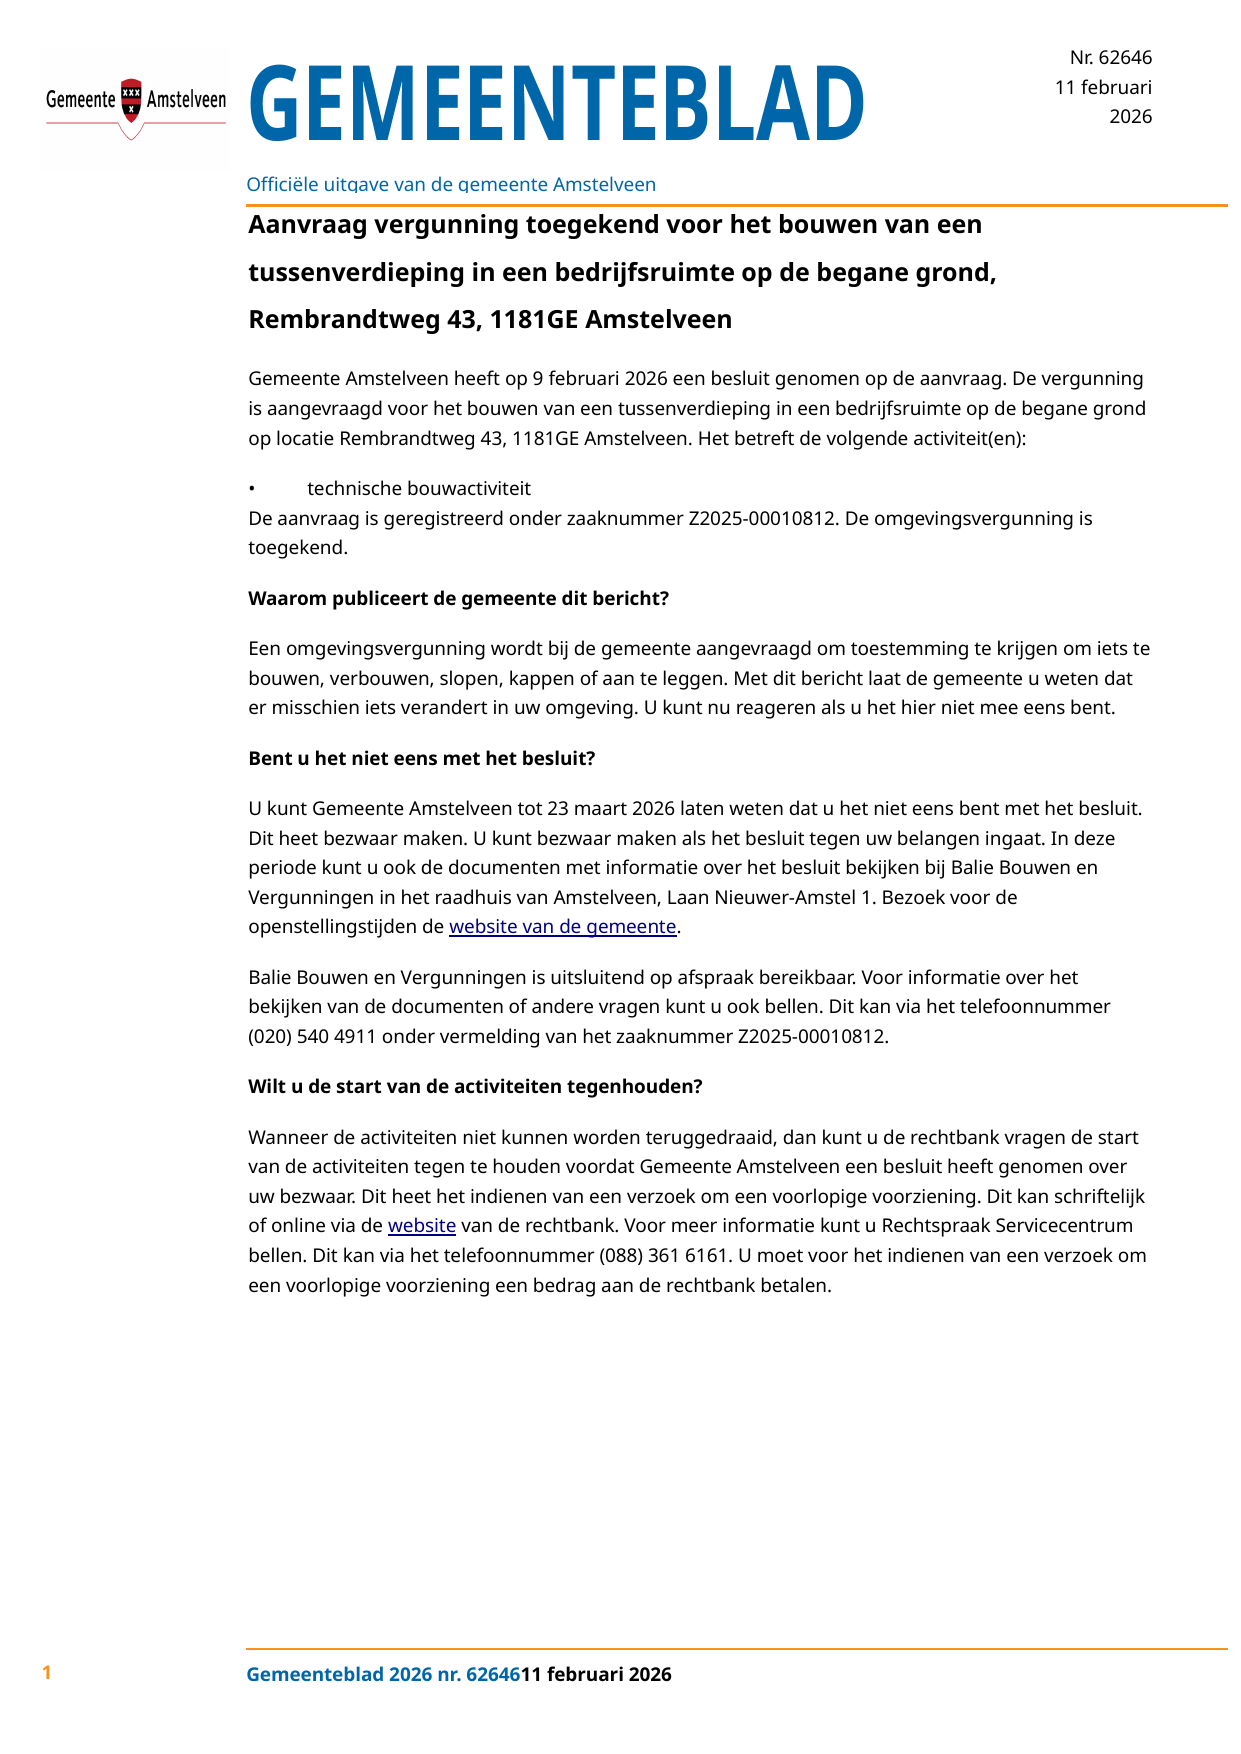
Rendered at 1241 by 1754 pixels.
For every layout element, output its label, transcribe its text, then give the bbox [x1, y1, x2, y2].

text De aanvraag is geregistreerd onder zaaknummer Z2025-00010812. De omgevingsvergunning is toegekend. [248, 505, 1152, 560]
text Balie Bouwen en Vergunningen is uitsluitend op afspraak bereikbaar. Voor informatie over het bekijken van de documenten of andere vragen kunt u ook bellen. Dit kan via het telefoonnummer (020) 540 4911 onder vermelding van het zaaknummer Z2025-00010812. [248, 964, 1152, 1049]
list technische bouwactiviteit [248, 475, 1152, 501]
text Bent u het niet eens met het besluit? [248, 745, 1152, 770]
text Waarom publiceert de gemeente dit bericht? [248, 585, 1152, 610]
text U kunt Gemeente Amstelveen tot 23 maart 2026 laten weten dat u het niet eens bent met het besluit. Dit heet bezwaar maken. U kunt bezwaar maken als het besluit tegen uw belangen ingaat. In deze periode kunt u ook de documenten met informatie over het besluit bekijken bij Balie Bouwen en Vergunningen in het raadhuis van Amstelveen, Laan Nieuwer-Amstel 1. Bezoek voor de openstellingstijden de website van de gemeente. [248, 795, 1152, 939]
text Een omgevingsvergunning wordt bij de gemeente aangevraagd om toestemming te krijgen om iets te bouwen, verbouwen, slopen, kappen of aan te leggen. Met dit bericht laat de gemeente u weten dat er misschien iets verandert in uw omgeving. U kunt nu reageren als u het hier niet mee eens bent. [248, 635, 1152, 720]
text Wilt u de start van de activiteiten tegenhouden? [248, 1073, 1152, 1099]
text Aanvraag vergunning toegekend voor het bouwen van een tussenverdieping in een bedrijfsruimte op de begane grond, Rembrandtweg 43, 1181GE Amstelveen [248, 207, 1152, 336]
text Gemeente Amstelveen heeft op 9 februari 2026 een besluit genomen op de aanvraag. De vergunning is aangevraagd voor het bouwen van een tussenverdieping in een bedrijfsruimte op de begane grond op locatie Rembrandtweg 43, 1181GE Amstelveen. Het betreft de volgende activiteit(en): [248, 366, 1152, 450]
text Wanneer de activiteiten niet kunnen worden teruggedraaid, dan kunt u de rechtbank vragen de start van de activiteiten tegen te houden voordat Gemeente Amstelveen een besluit heeft genomen over uw bezwaar. Dit heet het indienen van een verzoek om een voorlopige voorziening. Dit kan schriftelijk of online via de website van de rechtbank. Voor meer informatie kunt u Rechtspraak Servicecentrum bellen. Dit kan via het telefoonnummer (088) 361 6161. U moet voor het indienen van een verzoek om een voorlopige voorziening een bedrag aan de rechtbank betalen. [248, 1124, 1152, 1297]
picture [41, 47, 231, 172]
